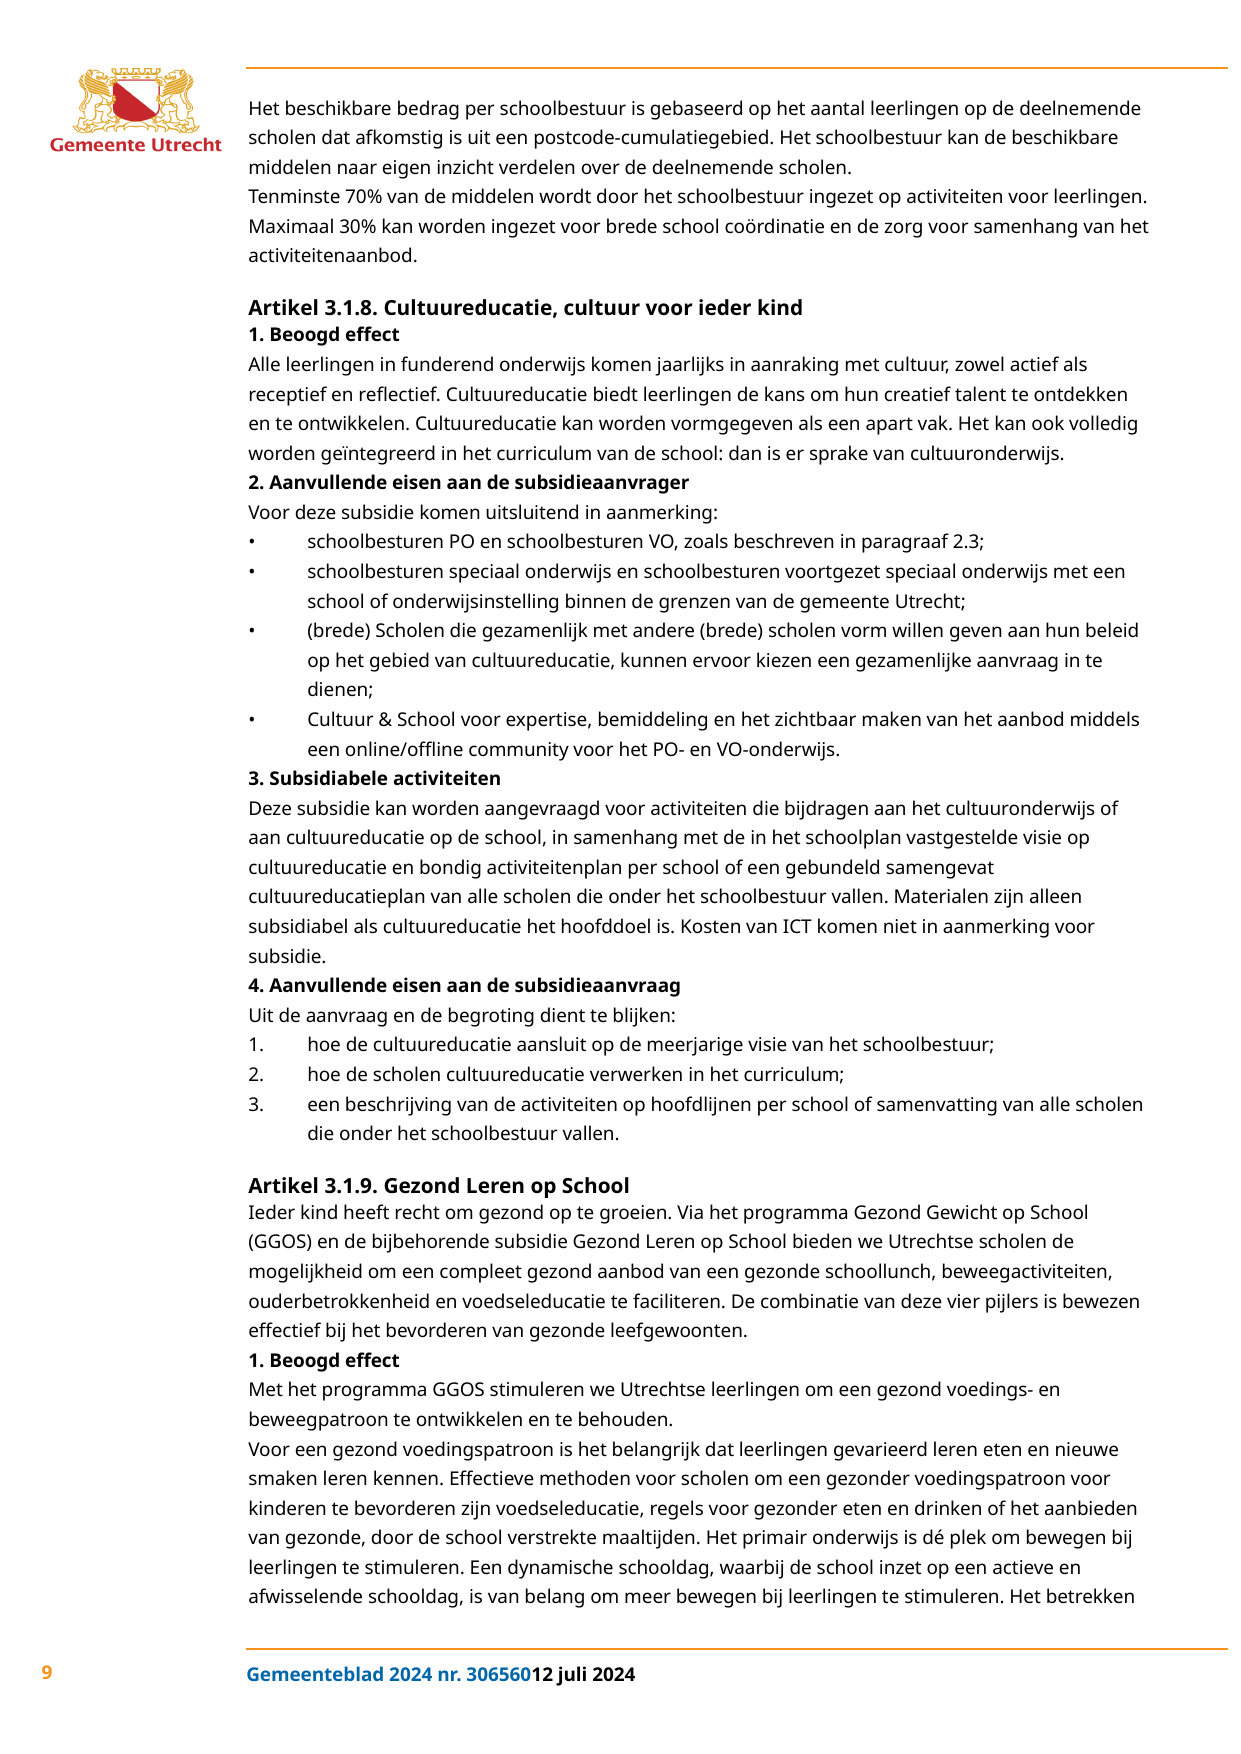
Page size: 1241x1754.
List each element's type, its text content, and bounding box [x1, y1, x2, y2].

list een beschrijving van de activiteiten op hoofdlijnen per school of samenvatting van alle scholen die onder het schoolbestuur vallen. [248, 1091, 1152, 1146]
text Voor een gezond voedingspatroon is het belangrijk dat leerlingen gevarieerd leren eten en nieuwe smaken leren kennen. Effectieve methoden voor scholen om een gezonder voedingspatroon voor kinderen te bevorderen zijn voedseleducatie, regels voor gezonder eten en drinken of het aanbieden van gezonde, door de school verstrekte maaltijden. Het primair onderwijs is dé plek om bewegen bij leerlingen te stimuleren. Een dynamische schooldag, waarbij de school inzet op een actieve en afwisselende schooldag, is van belang om meer bewegen bij leerlingen te stimuleren. Het betrekken [248, 1436, 1152, 1609]
text Artikel 3.1.9. Gezond Leren op School [248, 1171, 1152, 1199]
list Cultuur & School voor expertise, bemiddeling en het zichtbaar maken van het aanbod middels een online/offline community voor het PO- en VO-onderwijs. [248, 706, 1152, 761]
list hoe de cultuureducatie aansluit op de meerjarige visie van het schoolbestuur; [248, 1032, 1152, 1057]
text 2. Aanvullende eisen aan de subsidieaanvrager [248, 469, 1152, 495]
text Het beschikbare bedrag per schoolbestuur is gebaseerd op het aantal leerlingen op de deelnemende scholen dat afkomstig is uit een postcode-cumulatiegebied. Het schoolbestuur kan de beschikbare middelen naar eigen inzicht verdelen over de deelnemende scholen. [248, 95, 1152, 180]
text 1. Beoogd effect [248, 1347, 1152, 1373]
list schoolbesturen PO en schoolbesturen VO, zoals beschreven in paragraaf 2.3; [248, 529, 1152, 554]
text Deze subsidie kan worden aangevraagd voor activiteiten die bijdragen aan het cultuuronderwijs of aan cultuureducatie op de school, in samenhang met de in het schoolplan vastgestelde visie op cultuureducatie en bondig activiteitenplan per school of een gebundeld samengevat cultuureducatieplan van alle scholen die onder het schoolbestuur vallen. Materialen zijn alleen subsidiabel als cultuureducatie het hoofddoel is. Kosten van ICT komen niet in aanmerking voor subsidie. [248, 795, 1152, 968]
text 3. Subsidiabele activiteiten [248, 765, 1152, 791]
text Tenminste 70% van de middelen wordt door het schoolbestuur ingezet op activiteiten voor leerlingen. Maximaal 30% kan worden ingezet voor brede school coördinatie en de zorg voor samenhang van het activiteitenaanbod. [248, 183, 1152, 268]
text Voor deze subsidie komen uitsluitend in aanmerking: [248, 499, 1152, 525]
text Artikel 3.1.8. Cultuureducatie, cultuur voor ieder kind [248, 293, 1152, 322]
text Ieder kind heeft recht om gezond op te groeien. Via het programma Gezond Gewicht op School (GGOS) en de bijbehorende subsidie Gezond Leren op School bieden we Utrechtse scholen de mogelijkheid om een compleet gezond aanbod van een gezonde schoollunch, beweegactiviteiten, ouderbetrokkenheid en voedseleducatie te faciliteren. De combinatie van deze vier pijlers is bewezen effectief bij het bevorderen van gezonde leefgewoonten. [248, 1199, 1152, 1343]
text 4. Aanvullende eisen aan de subsidieaanvraag [248, 972, 1152, 998]
text Uit de aanvraag en de begroting dient te blijken: [248, 1002, 1152, 1028]
picture [41, 47, 231, 172]
text 1. Beoogd effect [248, 322, 1152, 347]
list (brede) Scholen die gezamenlijk met andere (brede) scholen vorm willen geven aan hun beleid op het gebied van cultuureducatie, kunnen ervoor kiezen een gezamenlijke aanvraag in te dienen; [248, 617, 1152, 702]
text Alle leerlingen in funderend onderwijs komen jaarlijks in aanraking met cultuur, zowel actief als receptief en reflectief. Cultuureducatie biedt leerlingen de kans om hun creatief talent te ontdekken en te ontwikkelen. Cultuureducatie kan worden vormgegeven als een apart vak. Het kan ook volledig worden geïntegreerd in het curriculum van de school: dan is er sprake van cultuuronderwijs. [248, 351, 1152, 466]
text Met het programma GGOS stimuleren we Utrechtse leerlingen om een gezond voedings- en beweegpatroon te ontwikkelen en te behouden. [248, 1377, 1152, 1432]
list schoolbesturen speciaal onderwijs en schoolbesturen voortgezet speciaal onderwijs met een school of onderwijsinstelling binnen de grenzen van de gemeente Utrecht; [248, 558, 1152, 613]
list hoe de scholen cultuureducatie verwerken in het curriculum; [248, 1061, 1152, 1087]
